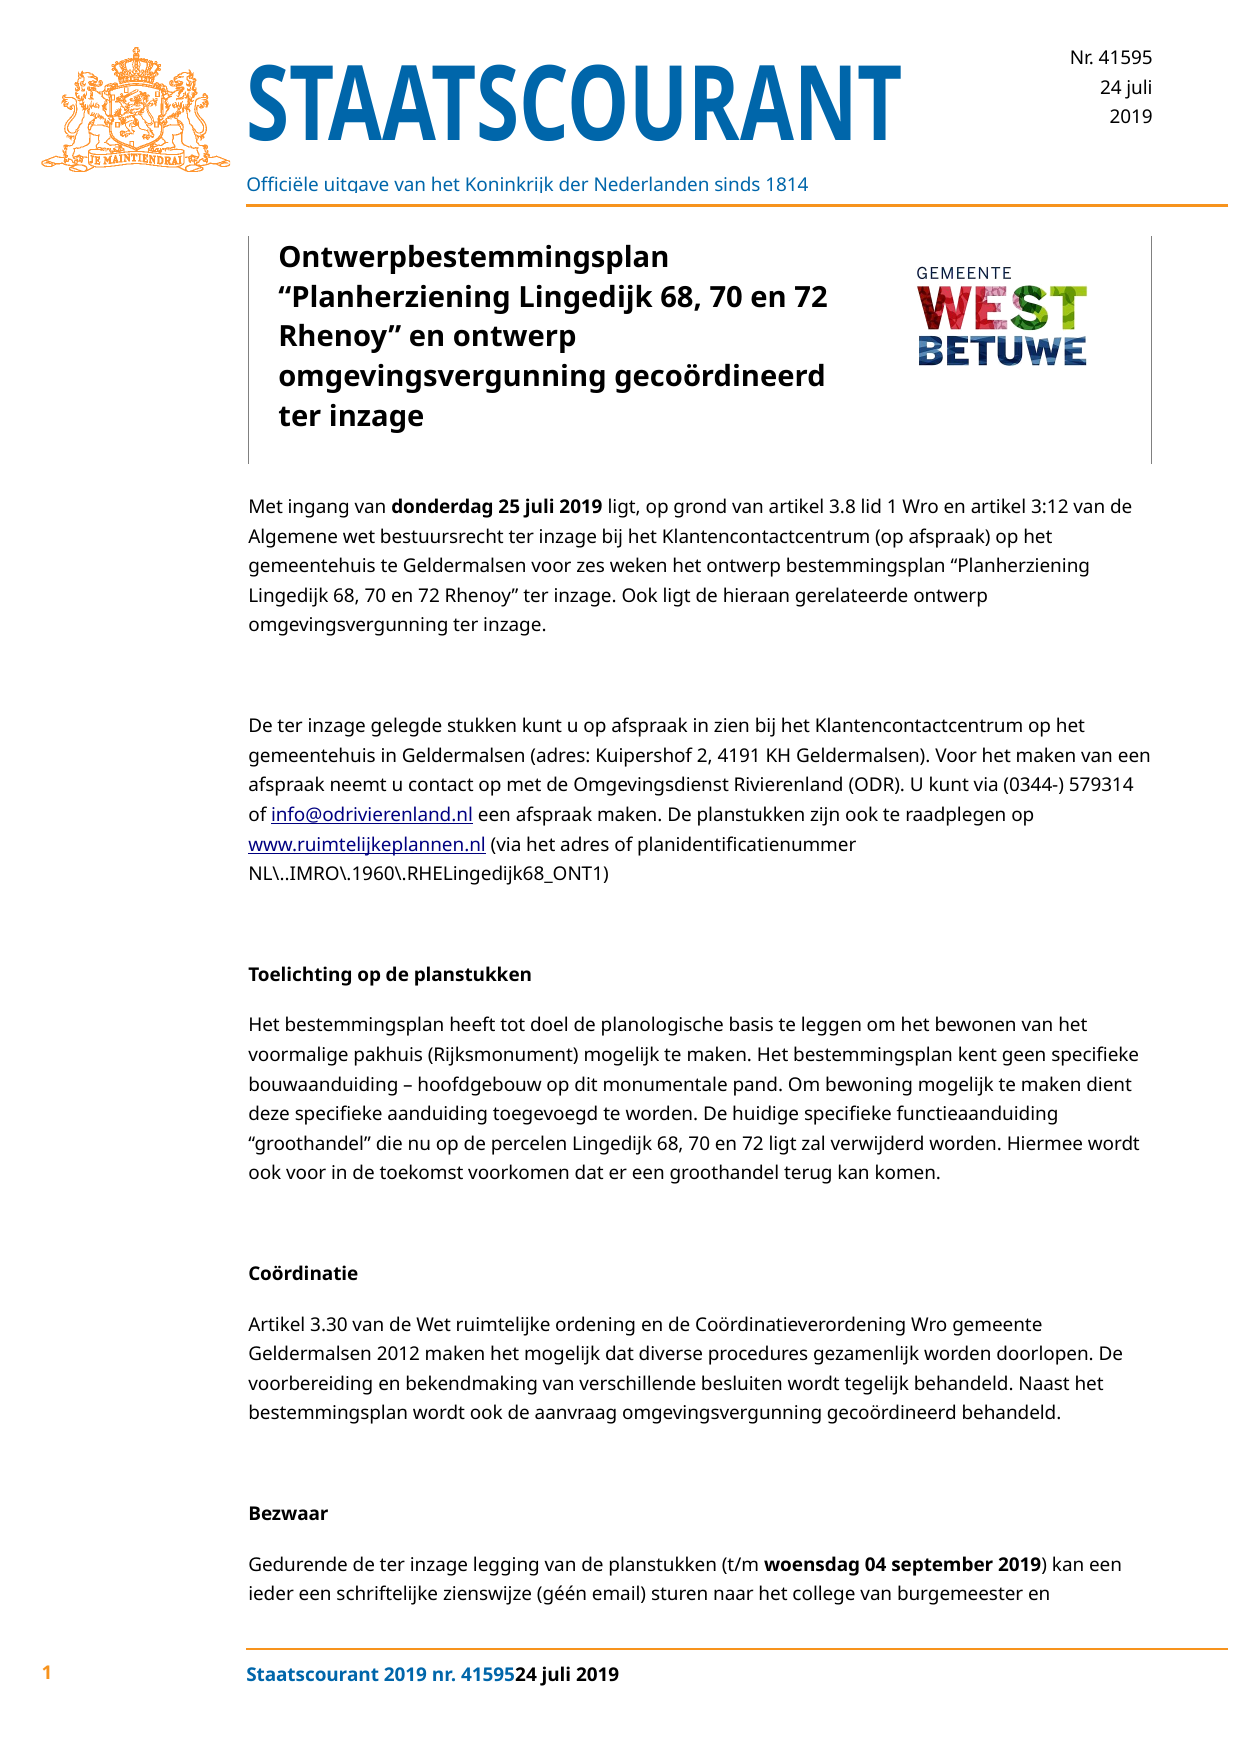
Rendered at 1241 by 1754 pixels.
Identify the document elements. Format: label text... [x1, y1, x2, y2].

text Met ingang van donderdag 25 juli 2019 ligt, op grond van artikel 3.8 lid 1 Wro en artikel 3:12 van de Algemene wet bestuursrecht ter inzage bij het Klantencontactcentrum (op afspraak) op het gemeentehuis te Geldermalsen voor zes weken het ontwerp bestemmingsplan “Planherziening Lingedijk 68, 70 en 72 Rhenoy” ter inzage. Ook ligt de hieraan gerelateerde ontwerp omgevingsvergunning ter inzage. [248, 493, 1152, 637]
text Gedurende de ter inzage legging van de planstukken (t/m woensdag 04 september 2019) kan een ieder een schriftelijke zienswijze (géén email) sturen naar het college van burgemeester en [248, 1551, 1152, 1606]
text Het bestemmingsplan heeft tot doel de planologische basis te leggen om het bewonen van het voormalige pakhuis (Rijksmonument) mogelijk te maken. Het bestemmingsplan kent geen specifieke bouwaanduiding – hoofdgebouw op dit monumentale pand. Om bewoning mogelijk te maken dient deze specifieke aanduiding toegevoegd te worden. De huidige specifieke functieaanduiding “groothandel” die nu op de percelen Lingedijk 68, 70 en 72 ligt zal verwijderd worden. Hiermee wordt ook voor in de toekomst voorkomen dat er een groothandel terug kan komen. [248, 1012, 1152, 1185]
table_header [850, 236, 1151, 464]
picture [882, 236, 1119, 402]
picture [41, 47, 231, 172]
text Toelichting op de planstukken [248, 961, 1152, 987]
text Artikel 3.30 van de Wet ruimtelijke ordening en de Coördinatieverordening Wro gemeente Geldermalsen 2012 maken het mogelijk dat diverse procedures gezamenlijk worden doorlopen. De voorbereiding en bekendmaking van verschillende besluiten wordt tegelijk behandeld. Naast het bestemmingsplan wordt ook de aanvraag omgevingsvergunning gecoördineerd behandeld. [248, 1311, 1152, 1425]
table_header Ontwerpbestemmingsplan “Planherziening Lingedijk 68, 70 en 72 Rhenoy” en ontwerp omgevingsvergunning gecoördineerd ter inzage [249, 236, 850, 464]
text Bezwaar [248, 1500, 1152, 1526]
text De ter inzage gelegde stukken kunt u op afspraak in zien bij het Klantencontactcentrum op het gemeentehuis in Geldermalsen (adres: Kuipershof 2, 4191 KH Geldermalsen). Voor het maken van een afspraak neemt u contact op met de Omgevingsdienst Rivierenland (ODR). U kunt via (0344-) 579314 of info@odrivierenland.nl een afspraak maken. De planstukken zijn ook te raadplegen op www.ruimtelijkeplannen.nl (via het adres of planidentificatienummer NL\..IMRO\.1960\.RHELingedijk68_ONT1) [248, 712, 1152, 886]
text Coördinatie [248, 1260, 1152, 1286]
